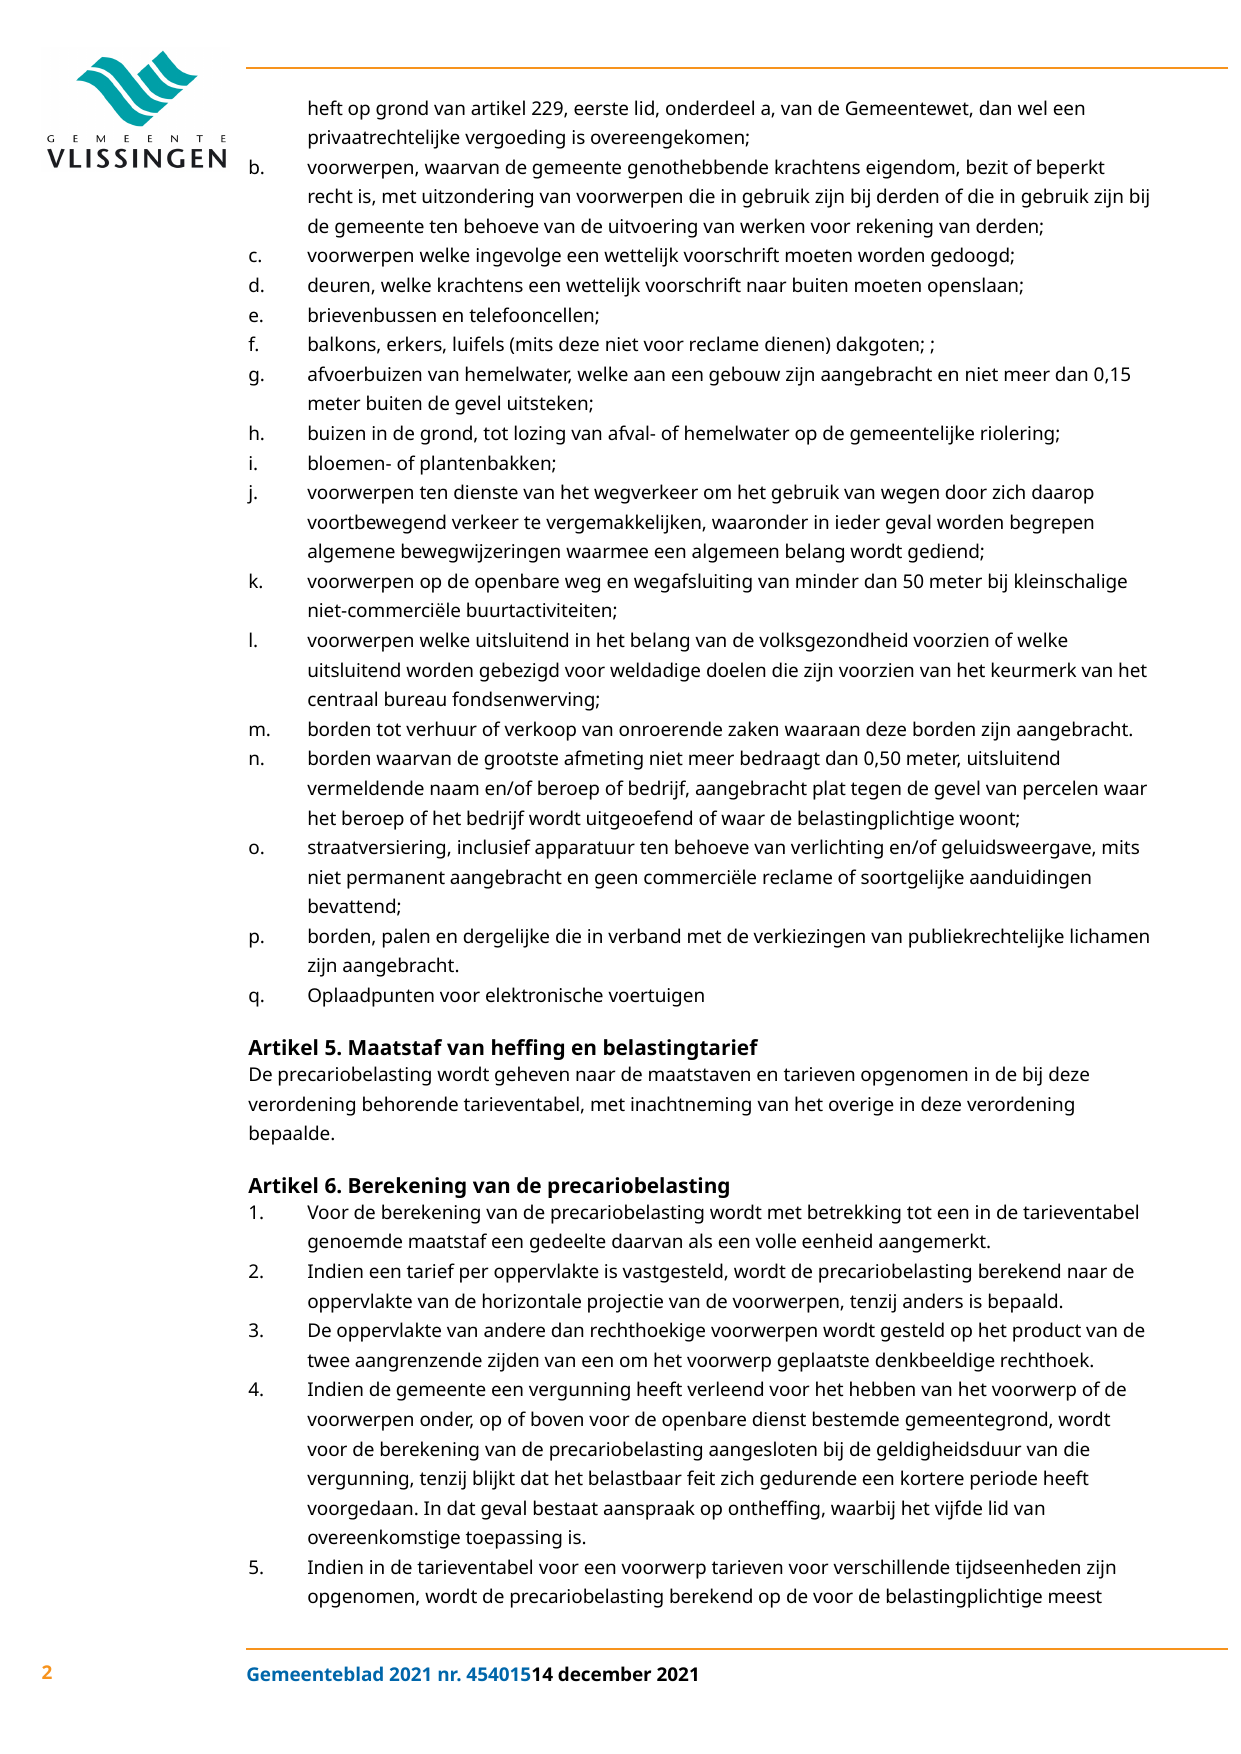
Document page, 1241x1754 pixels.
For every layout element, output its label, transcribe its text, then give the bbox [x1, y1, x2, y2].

text Artikel 6. Berekening van de precariobelasting [248, 1171, 1152, 1199]
list brievenbussen en telefooncellen; [248, 302, 1152, 328]
list voorwerpen welke ingevolge een wettelijk voorschrift moeten worden gedoogd; [248, 243, 1152, 268]
list Indien in de tarieventabel voor een voorwerp tarieven voor verschillende tijdseenheden zijn opgenomen, wordt de precariobelasting berekend op de voor de belastingplichtige meest [248, 1554, 1152, 1609]
list De oppervlakte van andere dan rechthoekige voorwerpen wordt gesteld op het product van de twee aangrenzende zijden van een om het voorwerp geplaatste denkbeeldige rechthoek. [248, 1317, 1152, 1373]
text Artikel 5. Maatstaf van heffing en belastingtarief [248, 1033, 1152, 1061]
list voorwerpen, waarvan de gemeente genothebbende krachtens eigendom, bezit of beperkt recht is, met uitzondering van voorwerpen die in gebruik zijn bij derden of die in gebruik zijn bij de gemeente ten behoeve van de uitvoering van werken voor rekening van derden; [248, 154, 1152, 239]
list voorwerpen welke uitsluitend in het belang van de volksgezondheid voorzien of welke uitsluitend worden gebezigd voor weldadige doelen die zijn voorzien van het keurmerk van het centraal bureau fondsenwerving; [248, 627, 1152, 712]
list voorwerpen op de openbare weg en wegafsluiting van minder dan 50 meter bij kleinschalige niet-commerciële buurtactiviteiten; [248, 568, 1152, 623]
list buizen in de grond, tot lozing van afval- of hemelwater op de gemeentelijke riolering; [248, 420, 1152, 446]
list heft op grond van artikel 229, eerste lid, onderdeel a, van de Gemeentewet, dan wel een privaatrechtelijke vergoeding is overeengekomen; [248, 95, 1152, 150]
list borden tot verhuur of verkoop van onroerende zaken waaraan deze borden zijn aangebracht. [248, 716, 1152, 742]
list Oplaadpunten voor elektronische voertuigen [248, 982, 1152, 1008]
list Voor de berekening van de precariobelasting wordt met betrekking tot een in de tarieventabel genoemde maatstaf een gedeelte daarvan als een volle eenheid aangemerkt. [248, 1199, 1152, 1254]
picture [41, 47, 231, 172]
list voorwerpen ten dienste van het wegverkeer om het gebruik van wegen door zich daarop voortbewegend verkeer te vergemakkelijken, waaronder in ieder geval worden begrepen algemene bewegwijzeringen waarmee een algemeen belang wordt gediend; [248, 479, 1152, 564]
list afvoerbuizen van hemelwater, welke aan een gebouw zijn aangebracht en niet meer dan 0,15 meter buiten de gevel uitsteken; [248, 361, 1152, 416]
list straatversiering, inclusief apparatuur ten behoeve van verlichting en/of geluidsweergave, mits niet permanent aangebracht en geen commerciële reclame of soortgelijke aanduidingen bevattend; [248, 834, 1152, 919]
list bloemen- of plantenbakken; [248, 450, 1152, 476]
text De precariobelasting wordt geheven naar de maatstaven en tarieven opgenomen in de bij deze verordening behorende tarieventabel, met inachtneming van het overige in deze verordening bepaalde. [248, 1061, 1152, 1146]
list borden, palen en dergelijke die in verband met de verkiezingen van publiekrechtelijke lichamen zijn aangebracht. [248, 923, 1152, 978]
list balkons, erkers, luifels (mits deze niet voor reclame dienen) dakgoten; ; [248, 331, 1152, 357]
list Indien de gemeente een vergunning heeft verleend voor het hebben van het voorwerp of de voorwerpen onder, op of boven voor de openbare dienst bestemde gemeentegrond, wordt voor de berekening van de precariobelasting aangesloten bij de geldigheidsduur van die vergunning, tenzij blijkt dat het belastbaar feit zich gedurende een kortere periode heeft voorgedaan. In dat geval bestaat aanspraak op ontheffing, waarbij het vijfde lid van overeenkomstige toepassing is. [248, 1377, 1152, 1550]
list deuren, welke krachtens een wettelijk voorschrift naar buiten moeten openslaan; [248, 272, 1152, 298]
list Indien een tarief per oppervlakte is vastgesteld, wordt de precariobelasting berekend naar de oppervlakte van de horizontale projectie van de voorwerpen, tenzij anders is bepaald. [248, 1258, 1152, 1314]
list borden waarvan de grootste afmeting niet meer bedraagt dan 0,50 meter, uitsluitend vermeldende naam en/of beroep of bedrijf, aangebracht plat tegen de gevel van percelen waar het beroep of het bedrijf wordt uitgeoefend of waar de belastingplichtige woont; [248, 746, 1152, 831]
